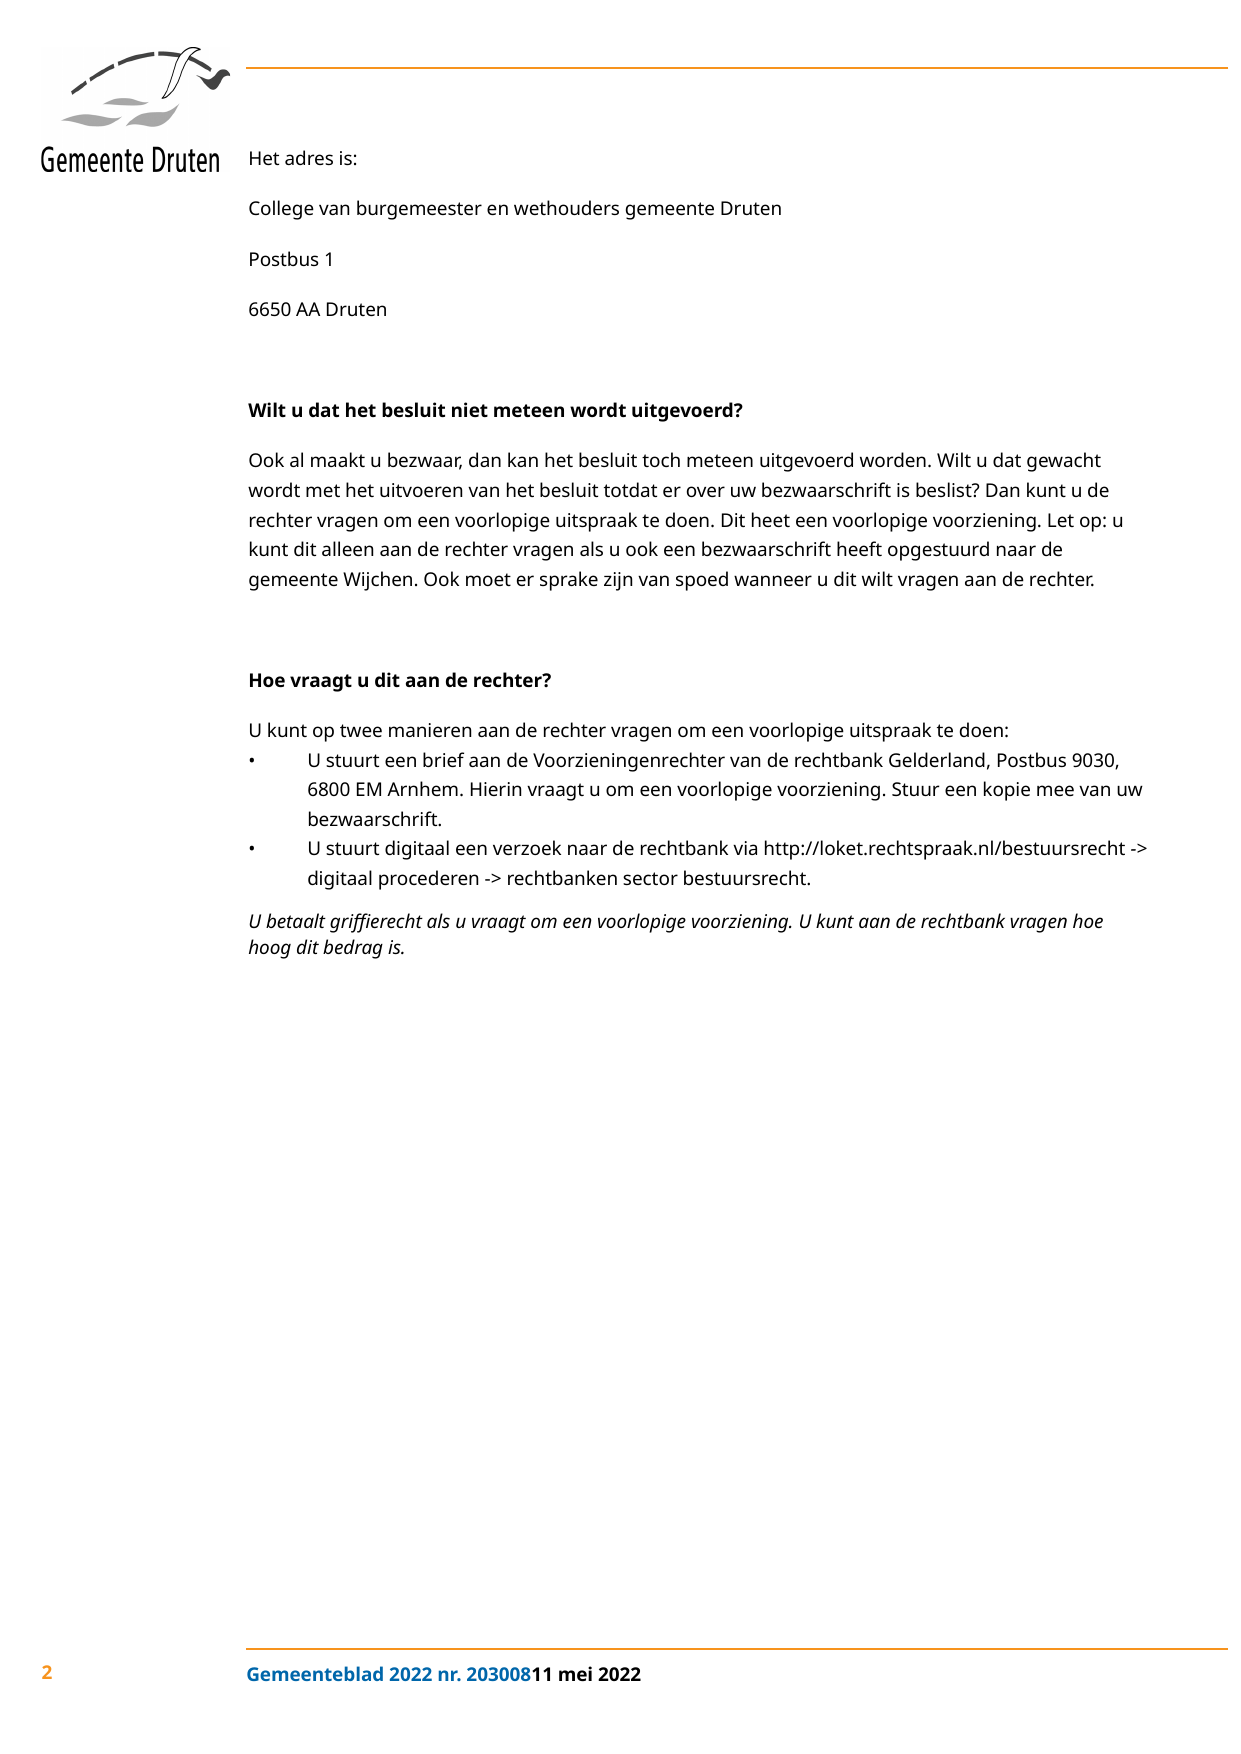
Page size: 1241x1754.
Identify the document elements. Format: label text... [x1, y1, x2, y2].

list U stuurt digitaal een verzoek naar de rechtbank via http://loket.rechtspraak.nl/bestuursrecht -> digitaal procederen -> rechtbanken sector bestuursrecht. [248, 836, 1152, 891]
text Wilt u dat het besluit niet meteen wordt uitgevoerd? [248, 397, 1152, 423]
text Het adres is: [248, 145, 1152, 171]
text 6650 AA Druten [248, 296, 1152, 322]
text U betaalt griffierecht als u vraagt om een voorlopige voorziening. U kunt aan de rechtbank vragen hoe hoog dit bedrag is. [248, 908, 1152, 960]
list U stuurt een brief aan de Voorzieningenrechter van de rechtbank Gelderland, Postbus 9030, 6800 EM Arnhem. Hierin vraagt u om een voorlopige voorziening. Stuur een kopie mee van uw bezwaarschrift. [248, 747, 1152, 832]
text College van burgemeester en wethouders gemeente Druten [248, 196, 1152, 221]
text Ook al maakt u bezwaar, dan kan het besluit toch meteen uitgevoerd worden. Wilt u dat gewacht wordt met het uitvoeren van het besluit totdat er over uw bezwaarschrift is beslist? Dan kunt u de rechter vragen om een voorlopige uitspraak te doen. Dit heet een voorlopige voorziening. Let op: u kunt dit alleen aan de rechter vragen als u ook een bezwaarschrift heeft opgestuurd naar de gemeente Wijchen. Ook moet er sprake zijn van spoed wanneer u dit wilt vragen aan de rechter. [248, 448, 1152, 592]
text Postbus 1 [248, 246, 1152, 272]
text Hoe vraagt u dit aan de rechter? [248, 667, 1152, 693]
text U kunt op twee manieren aan de rechter vragen om een voorlopige uitspraak te doen: [248, 717, 1152, 743]
picture [41, 47, 231, 172]
